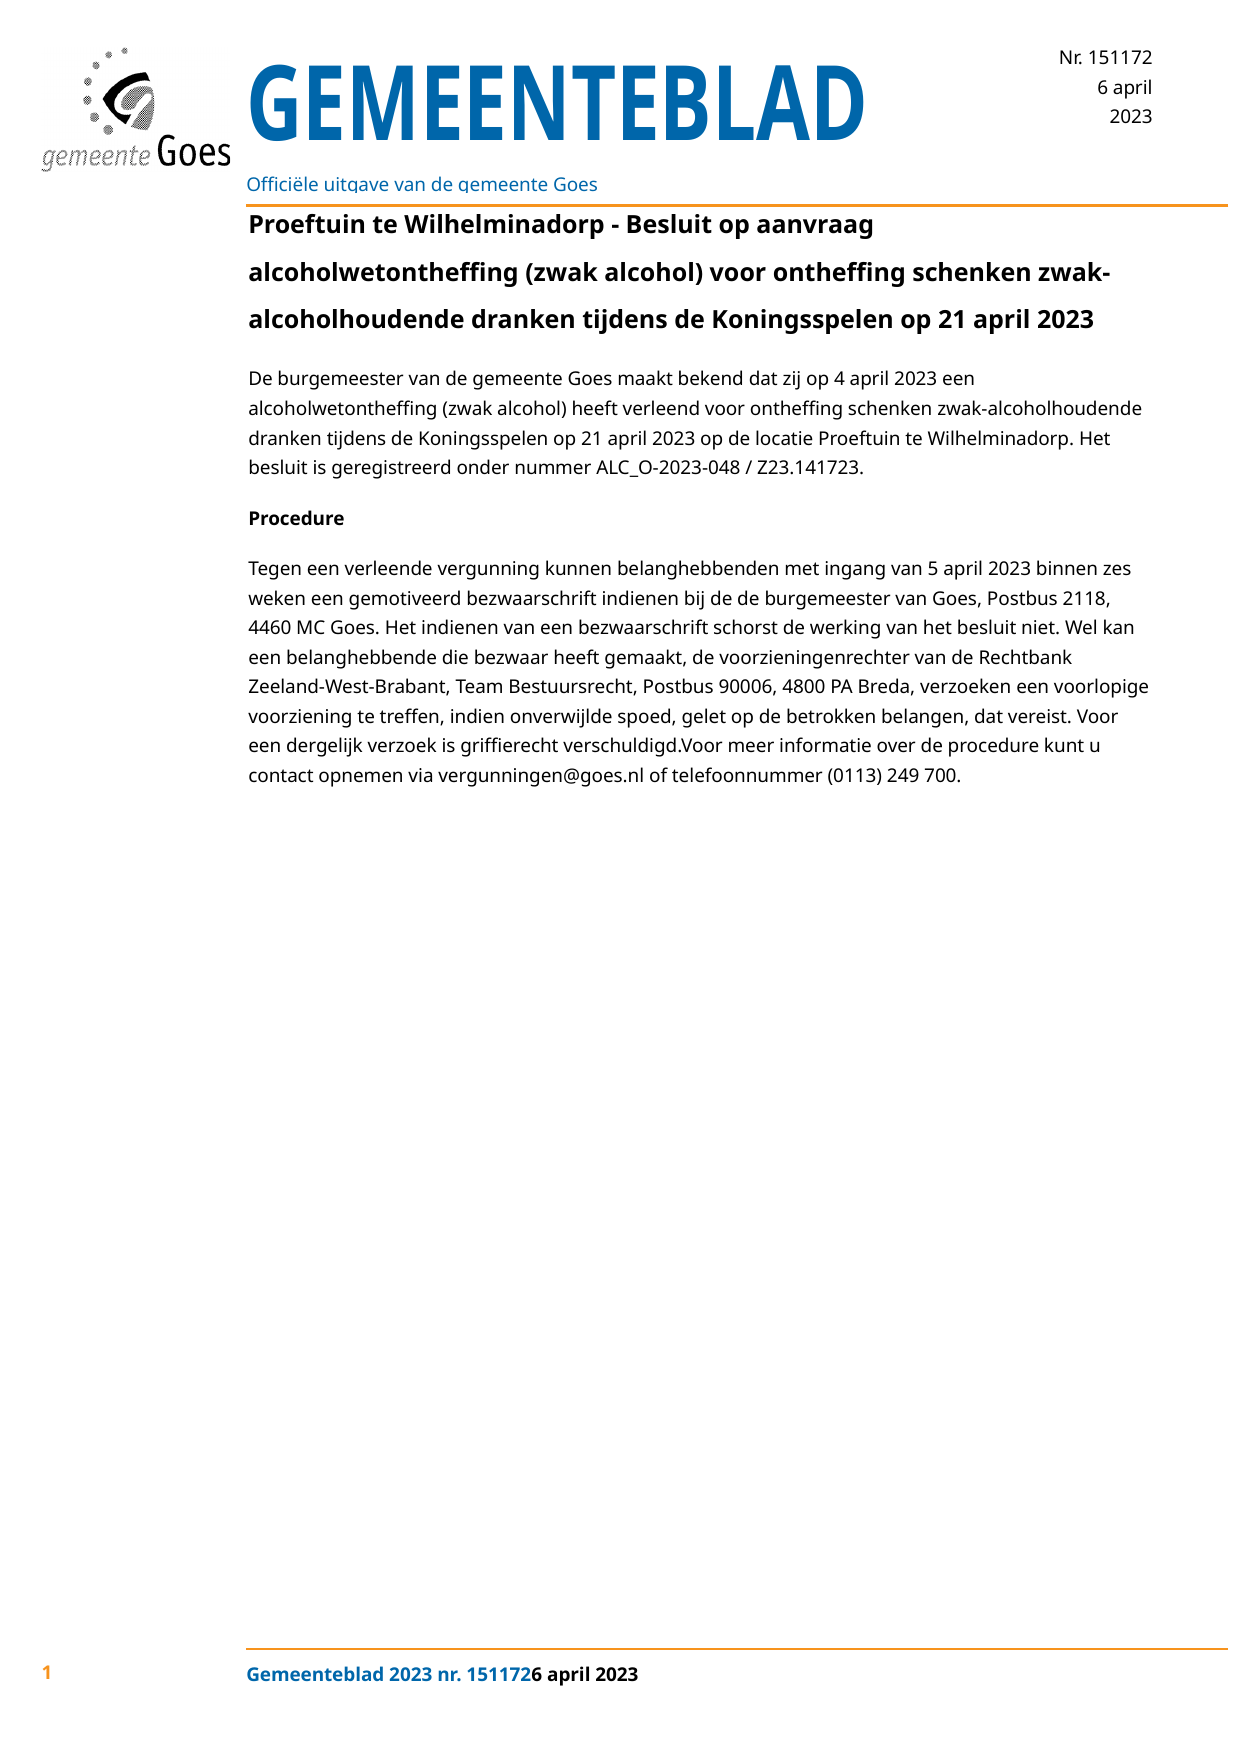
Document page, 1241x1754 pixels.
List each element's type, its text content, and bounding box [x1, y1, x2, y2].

text Tegen een verleende vergunning kunnen belanghebbenden met ingang van 5 april 2023 binnen zes weken een gemotiveerd bezwaarschrift indienen bij de de burgemeester van Goes, Postbus 2118, 4460 MC Goes. Het indienen van een bezwaarschrift schorst de werking van het besluit niet. Wel kan een belanghebbende die bezwaar heeft gemaakt, de voorzieningenrechter van de Rechtbank Zeeland-West-Brabant, Team Bestuursrecht, Postbus 90006, 4800 PA Breda, verzoeken een voorlopige voorziening te treffen, indien onverwijlde spoed, gelet op de betrokken belangen, dat vereist. Voor een dergelijk verzoek is griffierecht verschuldigd.Voor meer informatie over de procedure kunt u contact opnemen via vergunningen@goes.nl of telefoonnummer (0113) 249 700. [248, 555, 1152, 788]
picture [41, 47, 231, 172]
text Procedure [248, 505, 1152, 530]
text De burgemeester van de gemeente Goes maakt bekend dat zij op 4 april 2023 een alcoholwetontheffing (zwak alcohol) heeft verleend voor ontheffing schenken zwak-alcoholhoudende dranken tijdens de Koningsspelen op 21 april 2023 op de locatie Proeftuin te Wilhelminadorp. Het besluit is geregistreerd onder nummer ALC_O-2023-048 / Z23.141723. [248, 366, 1152, 480]
text Proeftuin te Wilhelminadorp - Besluit op aanvraag alcoholwetontheffing (zwak alcohol) voor ontheffing schenken zwak-alcoholhoudende dranken tijdens de Koningsspelen op 21 april 2023 [248, 207, 1152, 336]
